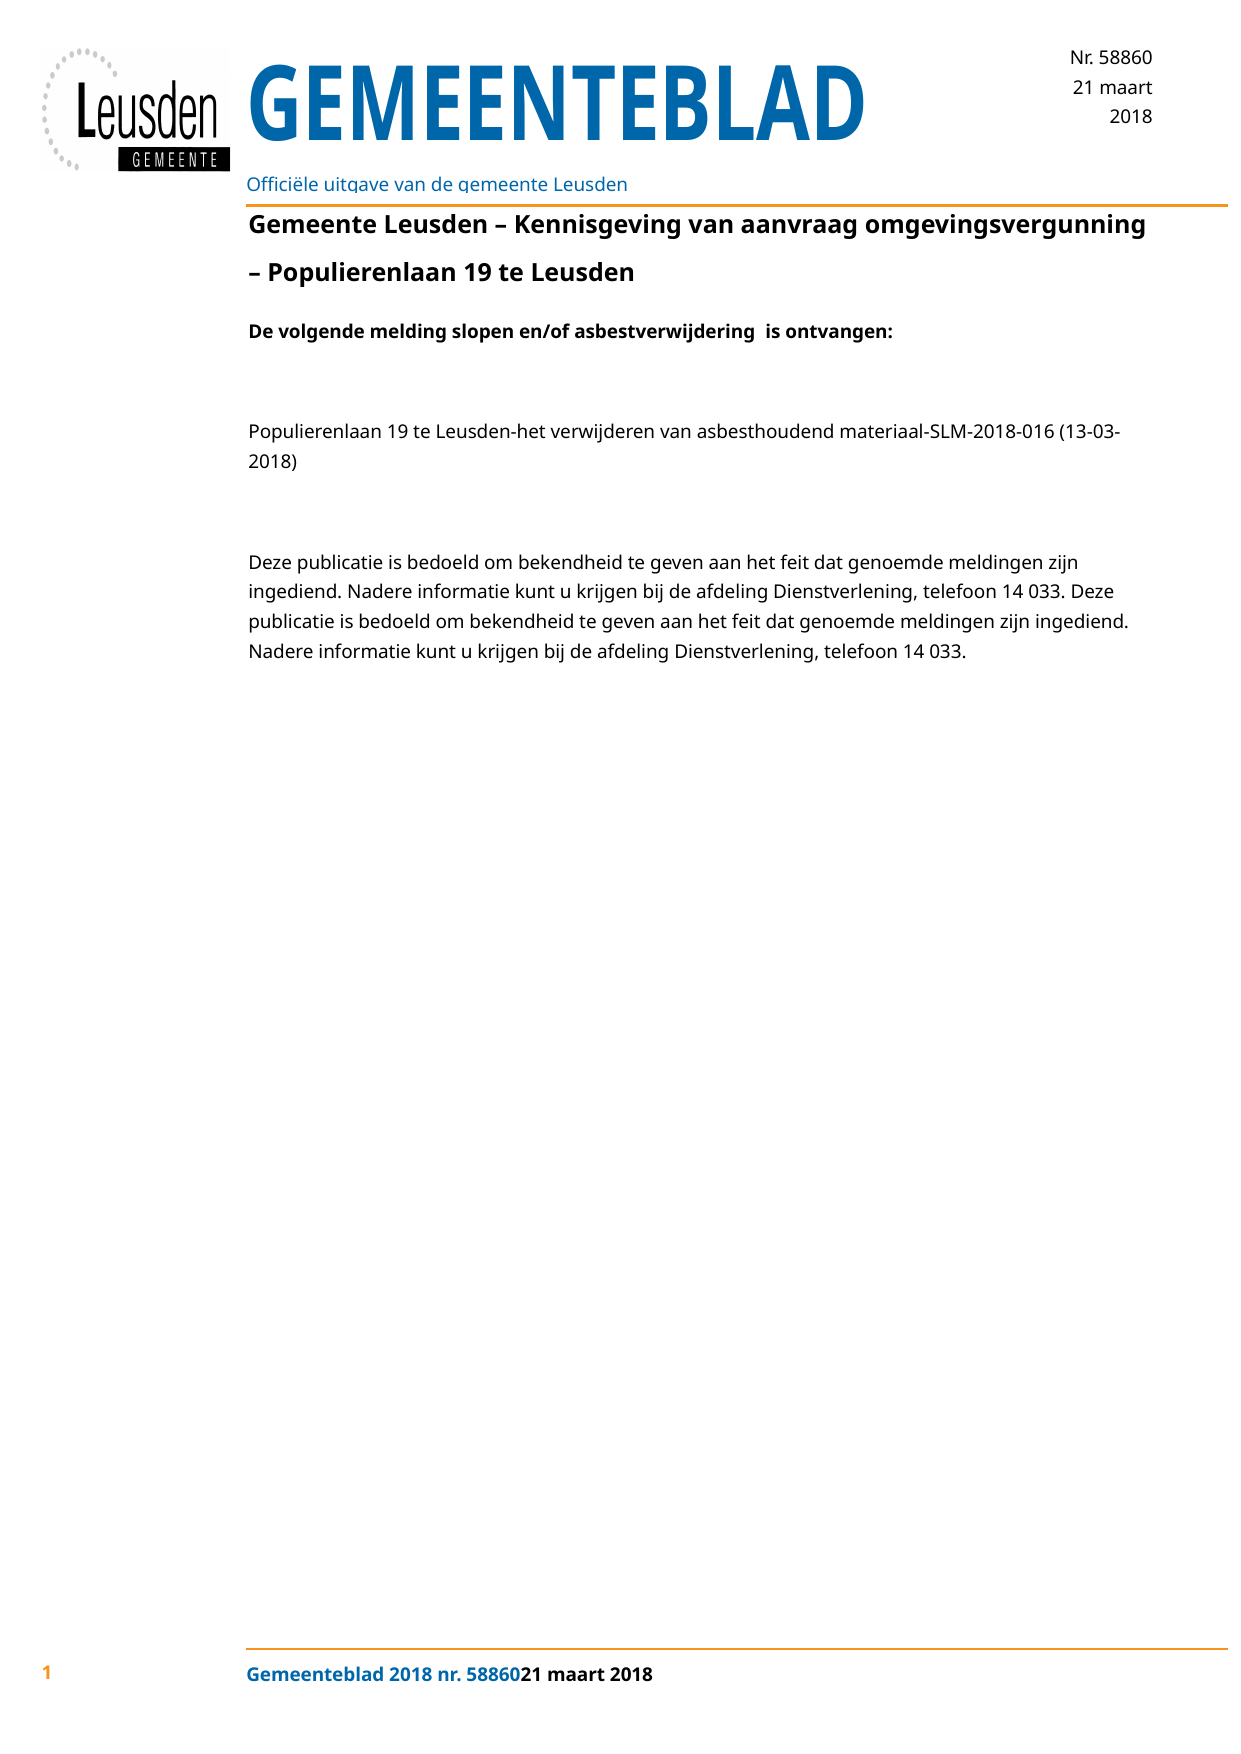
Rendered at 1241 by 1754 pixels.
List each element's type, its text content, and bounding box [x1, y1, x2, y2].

text Gemeente Leusden – Kennisgeving van aanvraag omgevingsvergunning – Populierenlaan 19 te Leusden [248, 207, 1152, 288]
picture [41, 47, 231, 172]
text De volgende melding slopen en/of asbestverwijdering is ontvangen: [248, 318, 1152, 344]
text Populierenlaan 19 te Leusden-het verwijderen van asbesthoudend materiaal-SLM-2018-016 (13-03-2018) [248, 419, 1152, 474]
text Deze publicatie is bedoeld om bekendheid te geven aan het feit dat genoemde meldingen zijn ingediend. Nadere informatie kunt u krijgen bij de afdeling Dienstverlening, telefoon 14 033. Deze publicatie is bedoeld om bekendheid te geven aan het feit dat genoemde meldingen zijn ingediend. Nadere informatie kunt u krijgen bij de afdeling Dienstverlening, telefoon 14 033. [248, 549, 1152, 664]
